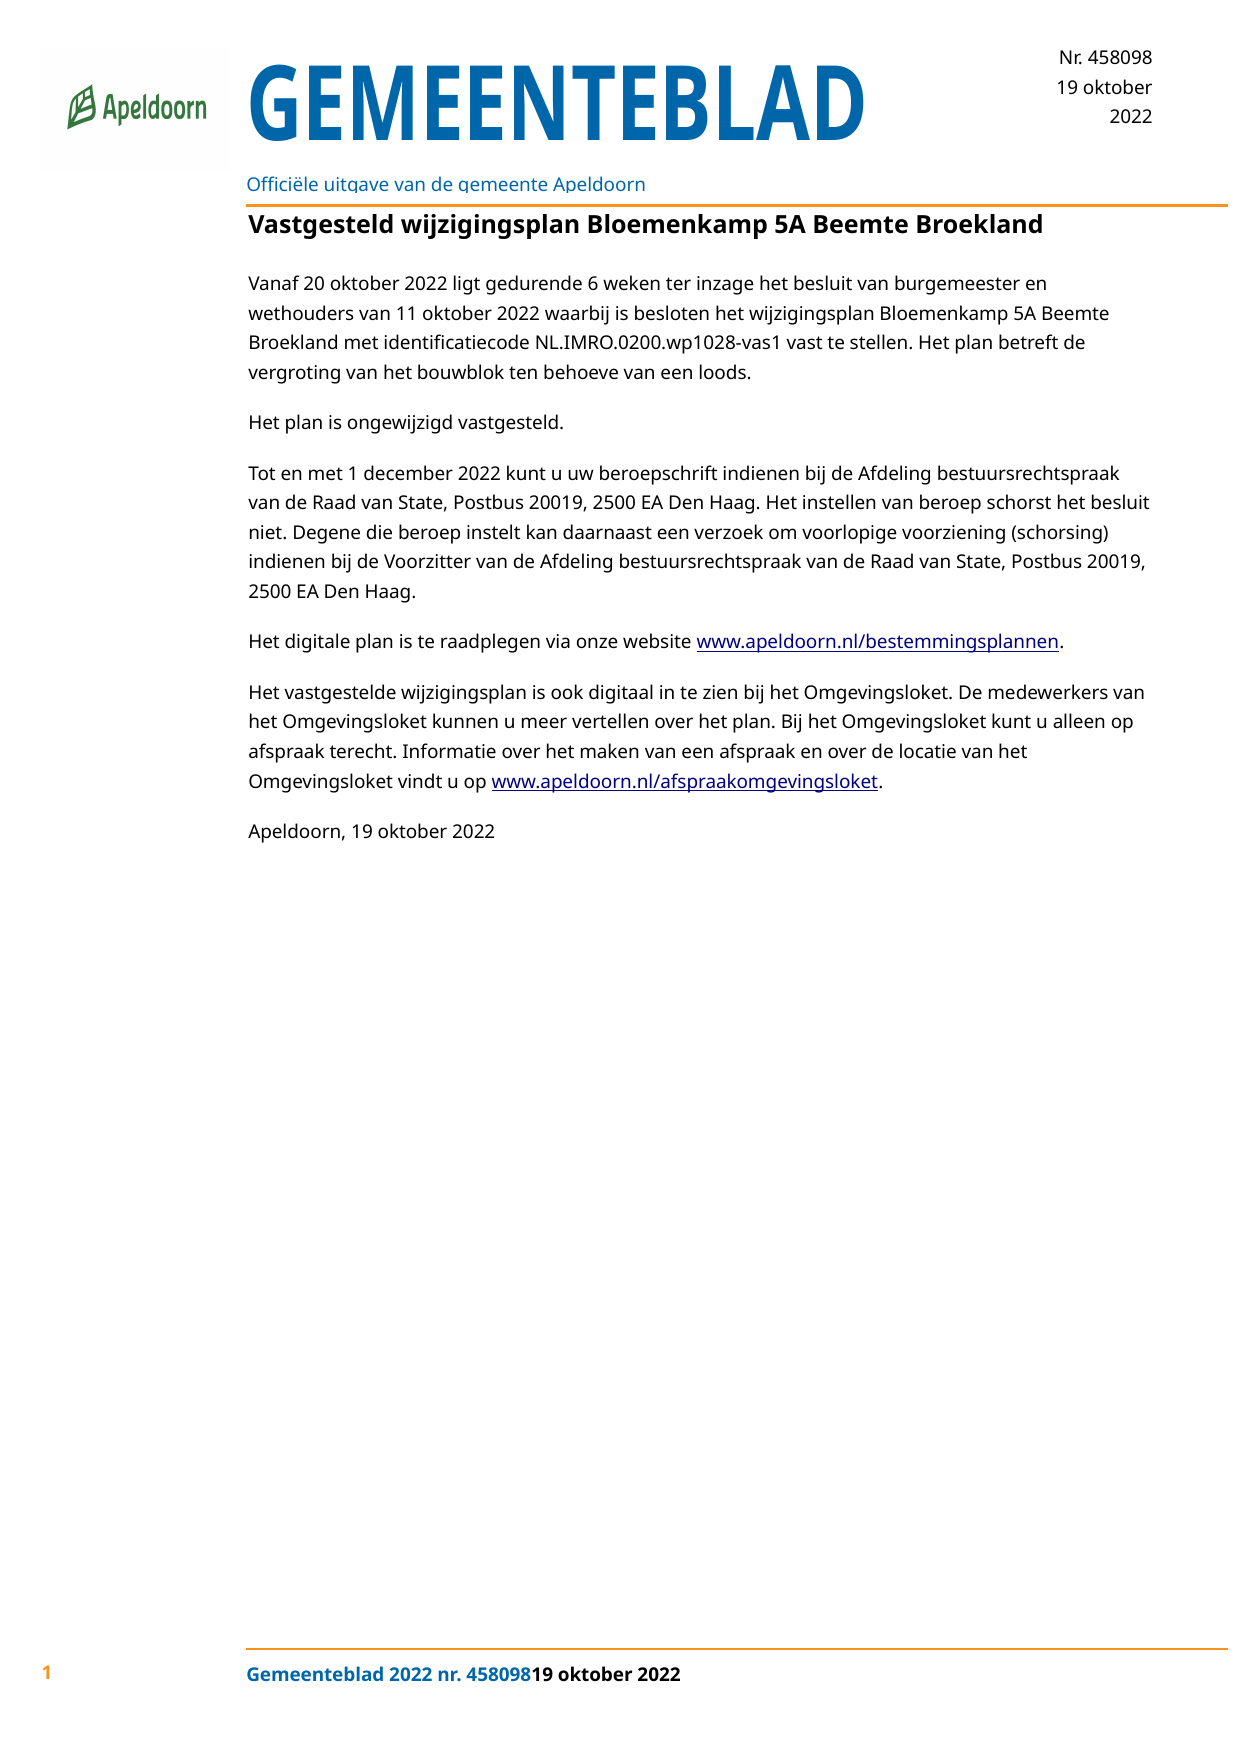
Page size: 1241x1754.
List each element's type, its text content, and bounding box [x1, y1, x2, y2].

text Het digitale plan is te raadplegen via onze website www.apeldoorn.nl/bestemmingsplannen. [248, 629, 1152, 654]
text Vastgesteld wijzigingsplan Bloemenkamp 5A Beemte Broekland [248, 207, 1152, 241]
text Tot en met 1 december 2022 kunt u uw beroepschrift indienen bij de Afdeling bestuursrechtspraak van de Raad van State, Postbus 20019, 2500 EA Den Haag. Het instellen van beroep schorst het besluit niet. Degene die beroep instelt kan daarnaast een verzoek om voorlopige voorziening (schorsing) indienen bij de Voorzitter van de Afdeling bestuursrechtspraak van de Raad van State, Postbus 20019, 2500 EA Den Haag. [248, 460, 1152, 604]
text Apeldoorn, 19 oktober 2022 [248, 818, 1152, 844]
text Het vastgestelde wijzigingsplan is ook digitaal in te zien bij het Omgevingsloket. De medewerkers van het Omgevingsloket kunnen u meer vertellen over het plan. Bij het Omgevingsloket kunt u alleen op afspraak terecht. Informatie over het maken van een afspraak en over de locatie van het Omgevingsloket vindt u op www.apeldoorn.nl/afspraakomgevingsloket. [248, 679, 1152, 793]
text Het plan is ongewijzigd vastgesteld. [248, 409, 1152, 435]
picture [41, 47, 231, 172]
text Vanaf 20 oktober 2022 ligt gedurende 6 weken ter inzage het besluit van burgemeester en wethouders van 11 oktober 2022 waarbij is besloten het wijzigingsplan Bloemenkamp 5A Beemte Broekland met identificatiecode NL.IMRO.0200.wp1028-vas1 vast te stellen. Het plan betreft de vergroting van het bouwblok ten behoeve van een loods. [248, 270, 1152, 385]
